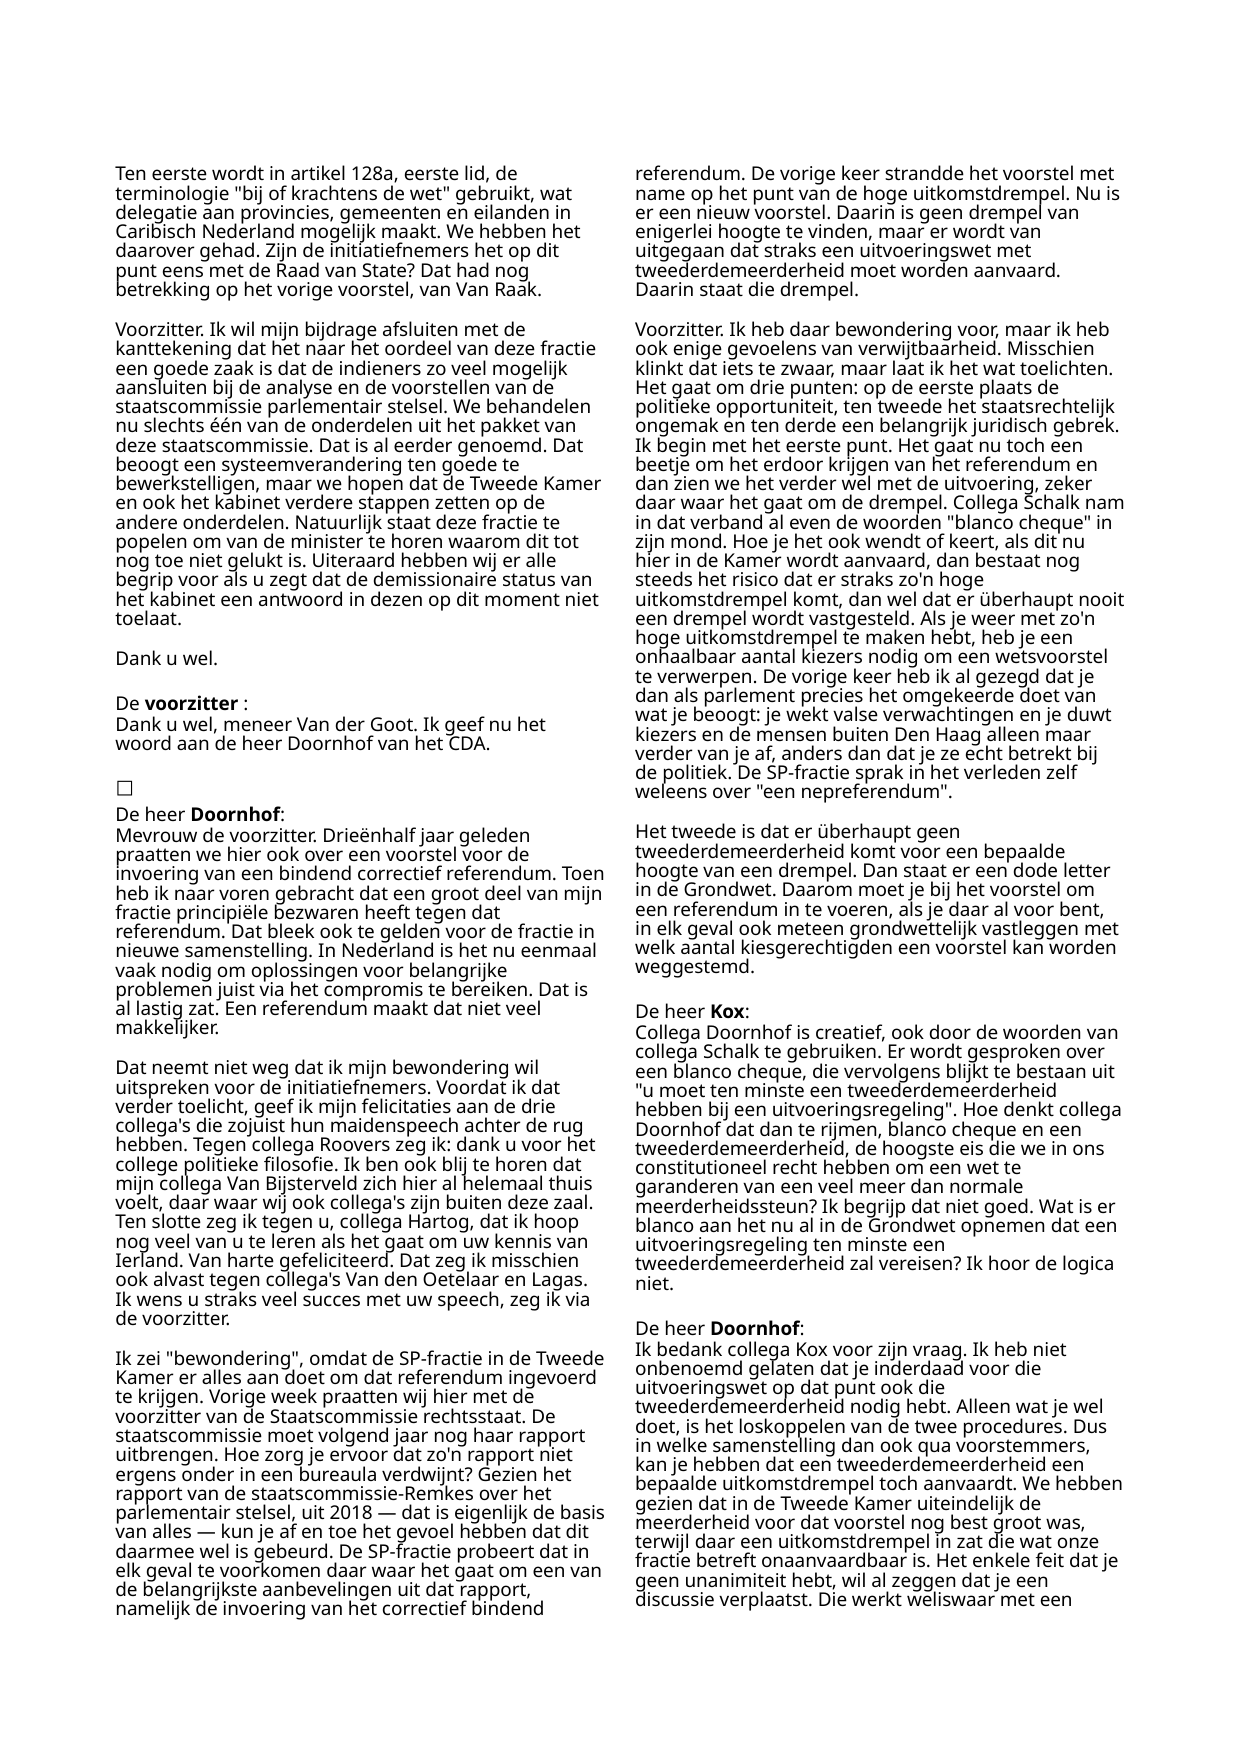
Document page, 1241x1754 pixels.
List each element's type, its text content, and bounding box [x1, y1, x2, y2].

text De heer Kox: [635, 998, 1125, 1024]
text Ten eerste wordt in artikel 128a, eerste lid, de terminologie "bij of krachtens de wet" gebruikt, wat delegatie aan provincies, gemeenten en eilanden in Caribisch Nederland mogelijk maakt. We hebben het daarover gehad. Zijn de initiatiefnemers het op dit punt eens met de Raad van State? Dat had nog betrekking op het vorige voorstel, van Van Raak. [115, 165, 605, 300]
text De voorzitter : [115, 690, 605, 716]
text Dank u wel. [115, 650, 605, 669]
text Dank u wel, meneer Van der Goot. Ik geef nu het woord aan de heer Doornhof van het CDA. [115, 716, 605, 754]
text Voorzitter. Ik heb daar bewondering voor, maar ik heb ook enige gevoelens van verwijtbaarheid. Misschien klinkt dat iets te zwaar, maar laat ik het wat toelichten. Het gaat om drie punten: op de eerste plaats de politieke opportuniteit, ten tweede het staatsrechtelijk ongemak en ten derde een belangrijk juridisch gebrek. Ik begin met het eerste punt. Het gaat nu toch een beetje om het erdoor krijgen van het referendum en dan zien we het verder wel met de uitvoering, zeker daar waar het gaat om de drempel. Collega Schalk nam in dat verband al even de woorden "blanco cheque" in zijn mond. Hoe je het ook wendt of keert, als dit nu hier in de Kamer wordt aanvaard, dan bestaat nog steeds het risico dat er straks zo'n hoge uitkomstdrempel komt, dan wel dat er überhaupt nooit een drempel wordt vastgesteld. Als je weer met zo'n hoge uitkomstdrempel te maken hebt, heb je een onhaalbaar aantal kiezers nodig om een wetsvoorstel te verwerpen. De vorige keer heb ik al gezegd dat je dan als parlement precies het omgekeerde doet van wat je beoogt: je wekt valse verwachtingen en je duwt kiezers en de mensen buiten Den Haag alleen maar verder van je af, anders dan dat je ze echt betrekt bij de politiek. De SP-fractie sprak in het verleden zelf weleens over "een nepreferendum". [635, 321, 1125, 803]
text Het tweede is dat er überhaupt geen tweederdemeerderheid komt voor een bepaalde hoogte van een drempel. Dan staat er een dode letter in de Grondwet. Daarom moet je bij het voorstel om een referendum in te voeren, als je daar al voor bent, in elk geval ook meteen grondwettelijk vastleggen met welk aantal kiesgerechtigden een voorstel kan worden weggestemd. [635, 823, 1125, 978]
text De heer Doornhof: [115, 801, 605, 827]
text Voorzitter. Ik wil mijn bijdrage afsluiten met de kanttekening dat het naar het oordeel van deze fractie een goede zaak is dat de indieners zo veel mogelijk aansluiten bij de analyse en de voorstellen van de staatscommissie parlementair stelsel. We behandelen nu slechts één van de onderdelen uit het pakket van deze staatscommissie. Dat is al eerder genoemd. Dat beoogt een systeemverandering ten goede te bewerkstelligen, maar we hopen dat de Tweede Kamer en ook het kabinet verdere stappen zetten op de andere onderdelen. Natuurlijk staat deze fractie te popelen om van de minister te horen waarom dit tot nog toe niet gelukt is. Uiteraard hebben wij er alle begrip voor als u zegt dat de demissionaire status van het kabinet een antwoord in dezen op dit moment niet toelaat. [115, 321, 605, 629]
text Collega Doornhof is creatief, ook door de woorden van collega Schalk te gebruiken. Er wordt gesproken over een blanco cheque, die vervolgens blijkt te bestaan uit "u moet ten minste een tweederdemeerderheid hebben bij een uitvoeringsregeling". Hoe denkt collega Doornhof dat dan te rijmen, blanco cheque en een tweederdemeerderheid, de hoogste eis die we in ons constitutioneel recht hebben om een wet te garanderen van een veel meer dan normale meerderheidssteun? Ik begrijp dat niet goed. Wat is er blanco aan het nu al in de Grondwet opnemen dat een uitvoeringsregeling ten minste een tweederdemeerderheid zal vereisen? Ik hoor de logica niet. [635, 1024, 1125, 1294]
text Ik zei "bewondering", omdat de SP-fractie in de Tweede Kamer er alles aan doet om dat referendum ingevoerd te krijgen. Vorige week praatten wij hier met de voorzitter van de Staatscommissie rechtsstaat. De staatscommissie moet volgend jaar nog haar rapport uitbrengen. Hoe zorg je ervoor dat zo'n rapport niet ergens onder in een bureaula verdwijnt? Gezien het rapport van de staatscommissie-Remkes over het parlementair stelsel, uit 2018 — dat is eigenlijk de basis van alles — kun je af en toe het gevoel hebben dat dit daarmee wel is gebeurd. De SP-fractie probeert dat in elk geval te voorkomen daar waar het gaat om een van de belangrijkste aanbevelingen uit dat rapport, namelijk de invoering van het correctief bindend [115, 1350, 605, 1620]
text Ik bedank collega Kox voor zijn vraag. Ik heb niet onbenoemd gelaten dat je inderdaad voor die uitvoeringswet op dat punt ook die tweederdemeerderheid nodig hebt. Alleen wat je wel doet, is het loskoppelen van de twee procedures. Dus in welke samenstelling dan ook qua voorstemmers, kan je hebben dat een tweederdemeerderheid een bepaalde uitkomstdrempel toch aanvaardt. We hebben gezien dat in de Tweede Kamer uiteindelijk de meerderheid voor dat voorstel nog best groot was, terwijl daar een uitkomstdrempel in zat die wat onze fractie betreft onaanvaardbaar is. Het enkele feit dat je geen unanimiteit hebt, wil al zeggen dat je een discussie verplaatst. Die werkt weliswaar met een [635, 1341, 1125, 1610]
text Dat neemt niet weg dat ik mijn bewondering wil uitspreken voor de initiatiefnemers. Voordat ik dat verder toelicht, geef ik mijn felicitaties aan de drie collega's die zojuist hun maidenspeech achter de rug hebben. Tegen collega Roovers zeg ik: dank u voor het college politieke filosofie. Ik ben ook blij te horen dat mijn collega Van Bijsterveld zich hier al helemaal thuis voelt, daar waar wij ook collega's zijn buiten deze zaal. Ten slotte zeg ik tegen u, collega Hartog, dat ik hoop nog veel van u te leren als het gaat om uw kennis van Ierland. Van harte gefeliciteerd. Dat zeg ik misschien ook alvast tegen collega's Van den Oetelaar en Lagas. Ik wens u straks veel succes met uw speech, zeg ik via de voorzitter. [115, 1059, 605, 1329]
text ⬜ [115, 775, 605, 801]
text De heer Doornhof: [635, 1315, 1125, 1341]
text referendum. De vorige keer strandde het voorstel met name op het punt van de hoge uitkomstdrempel. Nu is er een nieuw voorstel. Daarin is geen drempel van enigerlei hoogte te vinden, maar er wordt van uitgegaan dat straks een uitvoeringswet met tweederdemeerderheid moet worden aanvaard. Daarin staat die drempel. [635, 165, 1125, 300]
text Mevrouw de voorzitter. Drieënhalf jaar geleden praatten we hier ook over een voorstel voor de invoering van een bindend correctief referendum. Toen heb ik naar voren gebracht dat een groot deel van mijn fractie principiële bezwaren heeft tegen dat referendum. Dat bleek ook te gelden voor de fractie in nieuwe samenstelling. In Nederland is het nu eenmaal vaak nodig om oplossingen voor belangrijke problemen juist via het compromis te bereiken. Dat is al lastig zat. Een referendum maakt dat niet veel makkelijker. [115, 827, 605, 1039]
